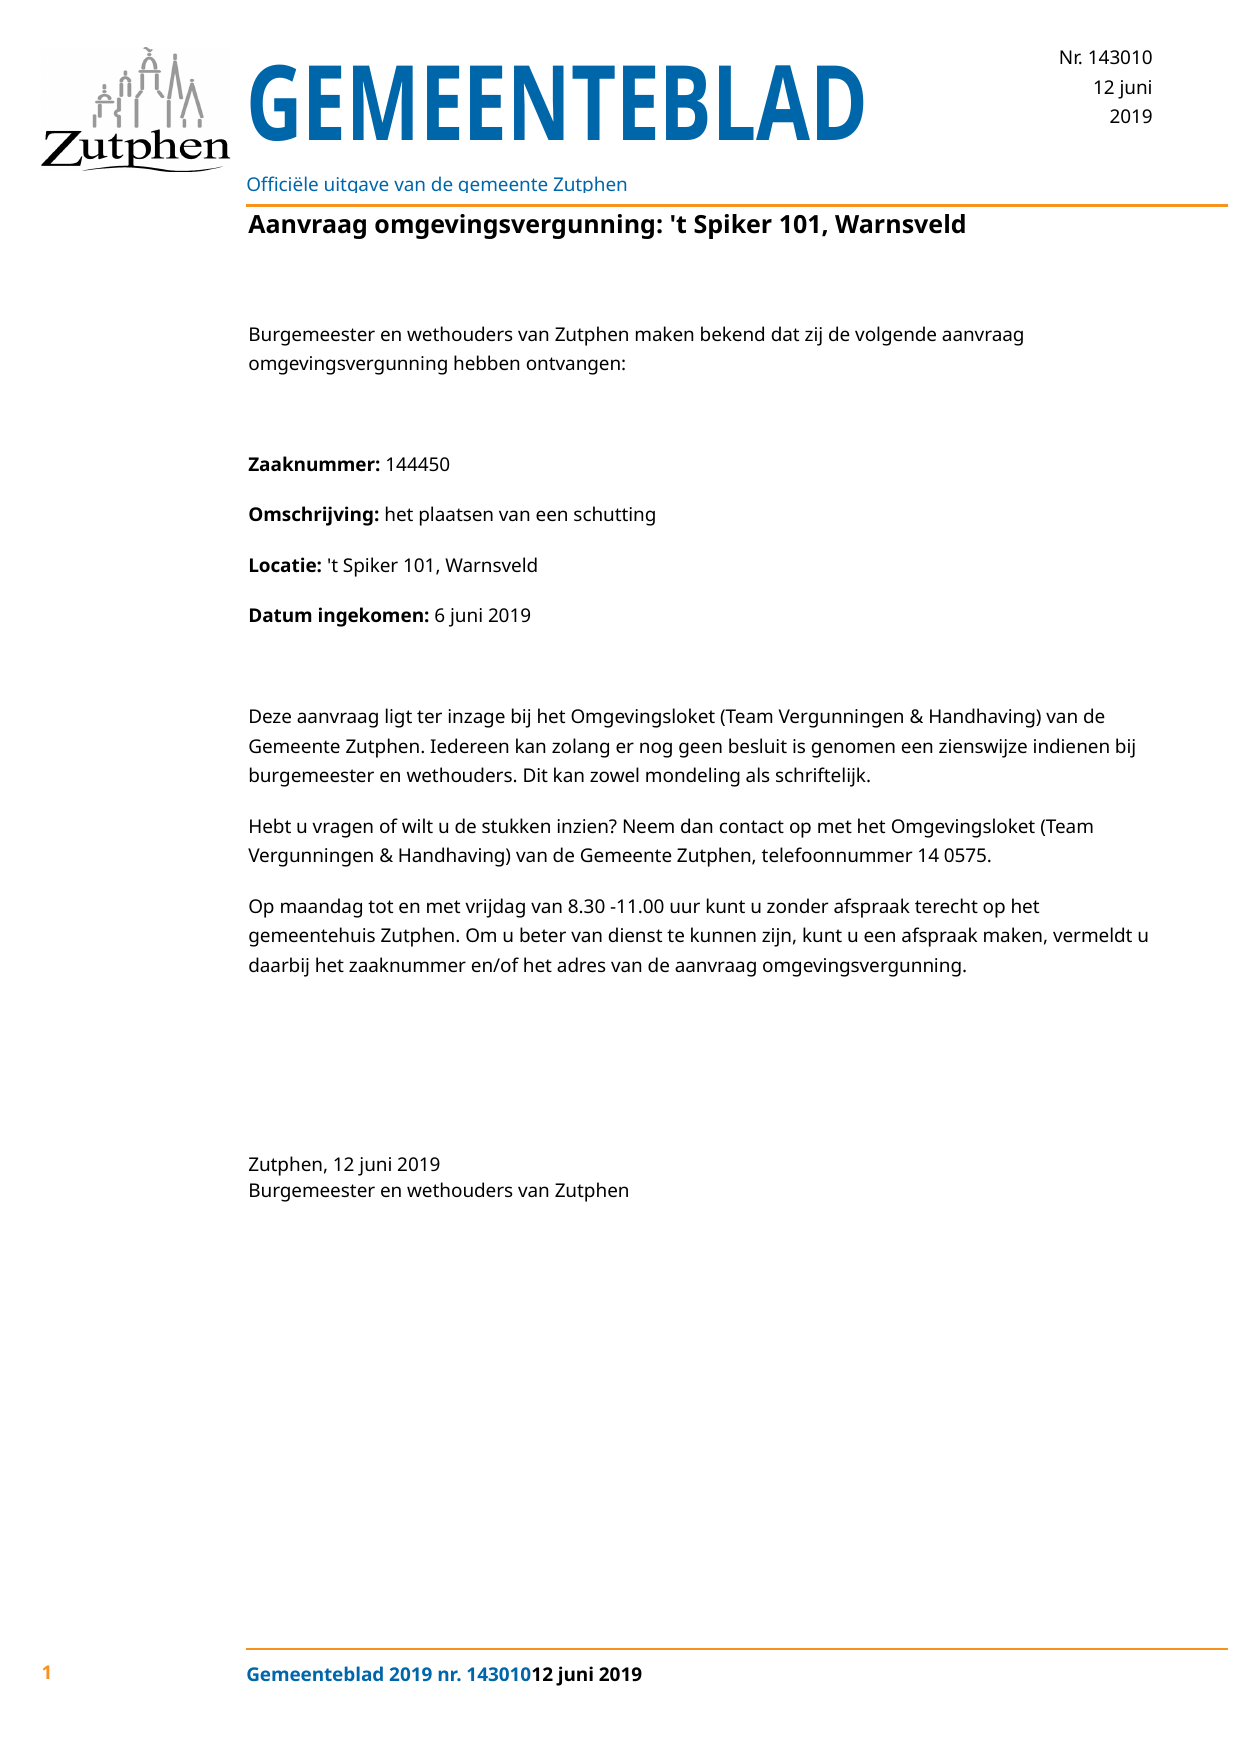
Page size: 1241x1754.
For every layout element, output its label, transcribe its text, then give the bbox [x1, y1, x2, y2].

text Op maandag tot en met vrijdag van 8.30 -11.00 uur kunt u zonder afspraak terecht op het gemeentehuis Zutphen. Om u beter van dienst te kunnen zijn, kunt u een afspraak maken, vermeldt u daarbij het zaaknummer en/of het adres van de aanvraag omgevingsvergunning. [248, 893, 1152, 978]
text Locatie: 't Spiker 101, Warnsveld [248, 552, 1152, 578]
text Zaaknummer: 144450 [248, 451, 1152, 477]
text Aanvraag omgevingsvergunning: 't Spiker 101, Warnsveld [248, 207, 1152, 241]
text Deze aanvraag ligt ter inzage bij het Omgevingsloket (Team Vergunningen & Handhaving) van de Gemeente Zutphen. Iedereen kan zolang er nog geen besluit is genomen een zienswijze indienen bij burgemeester en wethouders. Dit kan zowel mondeling als schriftelijk. [248, 703, 1152, 788]
text Omschrijving: het plaatsen van een schutting [248, 502, 1152, 527]
text Burgemeester en wethouders van Zutphen [248, 1177, 1152, 1202]
text Hebt u vragen of wilt u de stukken inzien? Neem dan contact op met het Omgevingsloket (Team Vergunningen & Handhaving) van de Gemeente Zutphen, telefoonnummer 14 0575. [248, 813, 1152, 868]
text Datum ingekomen: 6 juni 2019 [248, 602, 1152, 628]
picture [41, 47, 231, 172]
text Burgemeester en wethouders van Zutphen maken bekend dat zij de volgende aanvraag omgevingsvergunning hebben ontvangen: [248, 321, 1152, 376]
text Zutphen, 12 juni 2019 [248, 1151, 1152, 1177]
